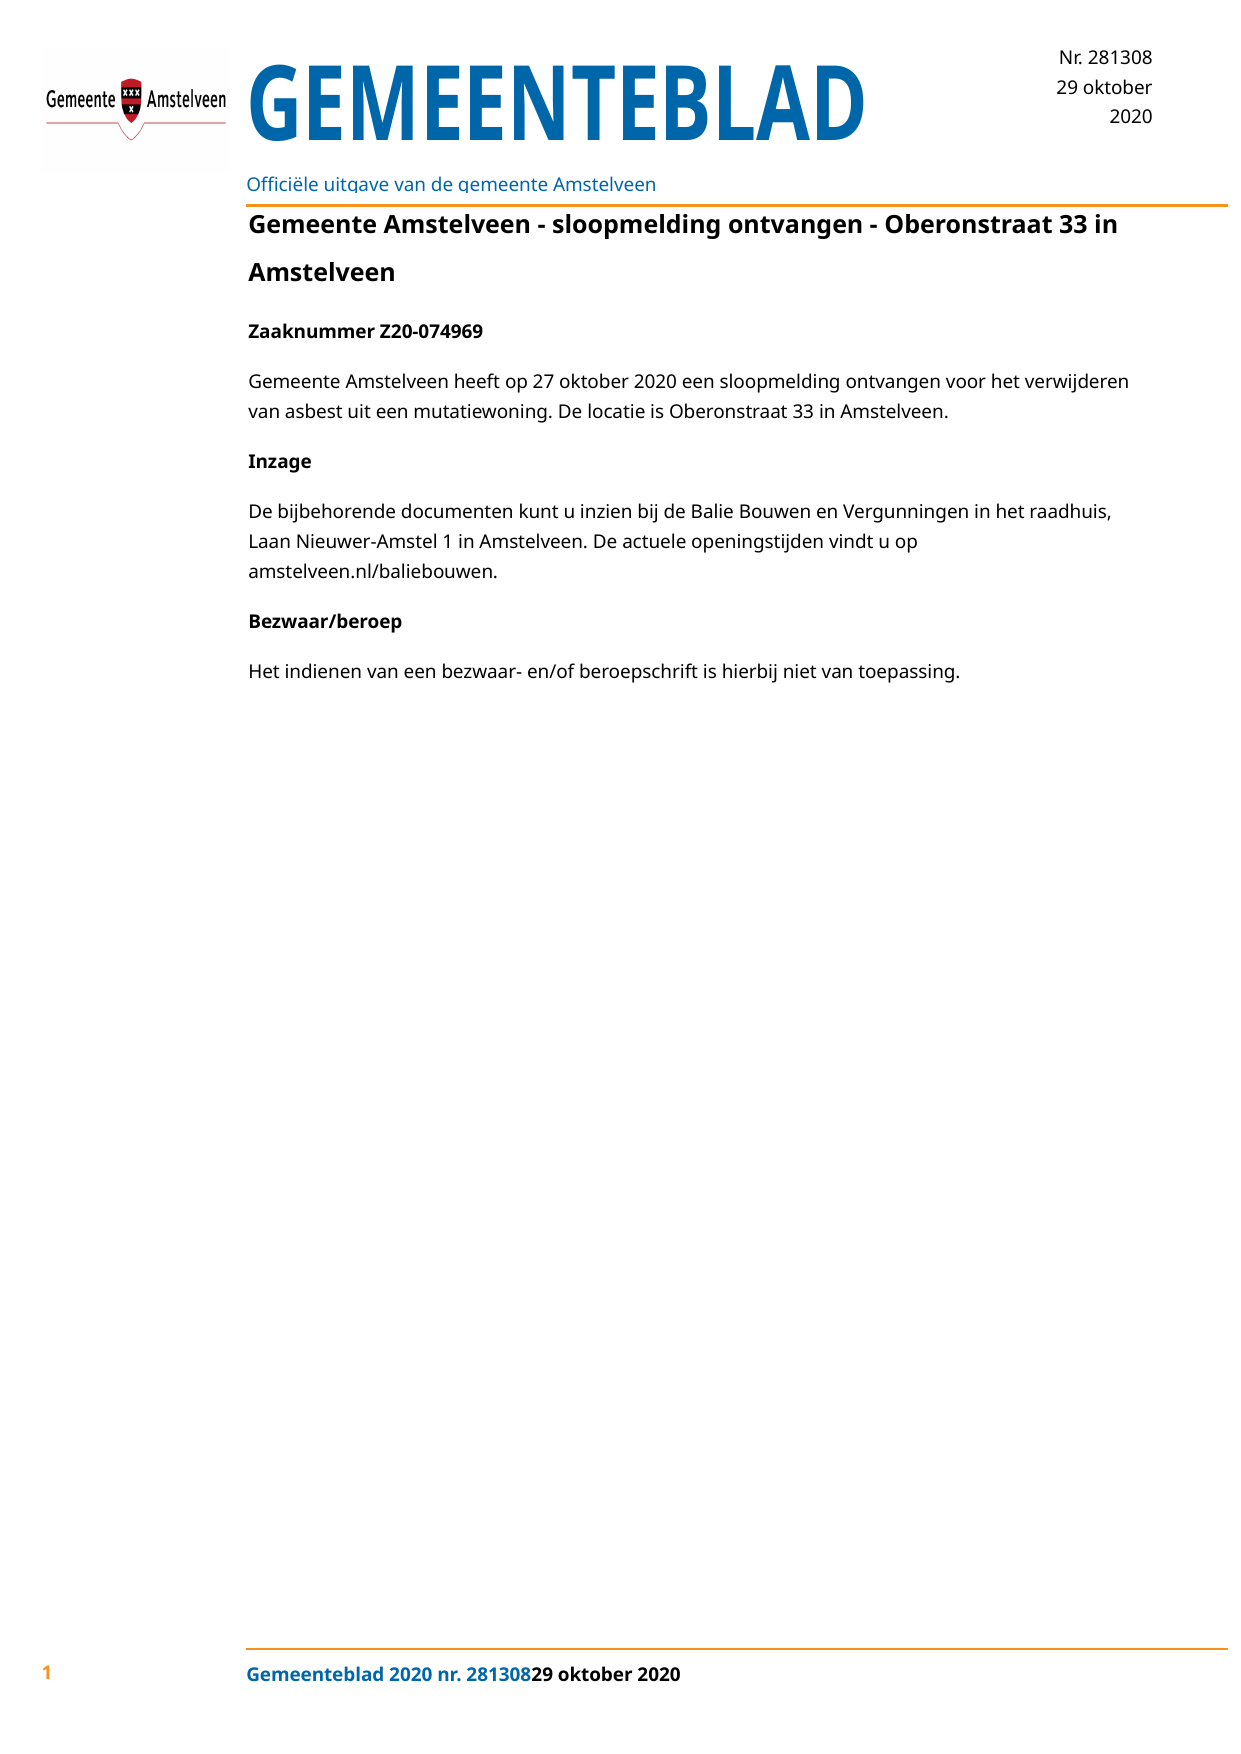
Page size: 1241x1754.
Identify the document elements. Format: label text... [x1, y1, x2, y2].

text Gemeente Amstelveen - sloopmelding ontvangen - Oberonstraat 33 in Amstelveen [248, 207, 1152, 288]
text Gemeente Amstelveen heeft op 27 oktober 2020 een sloopmelding ontvangen voor het verwijderen van asbest uit een mutatiewoning. De locatie is Oberonstraat 33 in Amstelveen. [248, 368, 1152, 424]
text Zaaknummer Z20-074969 [248, 318, 1152, 344]
text De bijbehorende documenten kunt u inzien bij de Balie Bouwen en Vergunningen in het raadhuis, Laan Nieuwer-Amstel 1 in Amstelveen. De actuele openingstijden vindt u op amstelveen.nl/baliebouwen. [248, 499, 1152, 584]
text Bezwaar/beroep [248, 608, 1152, 634]
picture [41, 47, 231, 172]
text Het indienen van een bezwaar- en/of beroepschrift is hierbij niet van toepassing. [248, 659, 1152, 684]
text Inzage [248, 448, 1152, 474]
